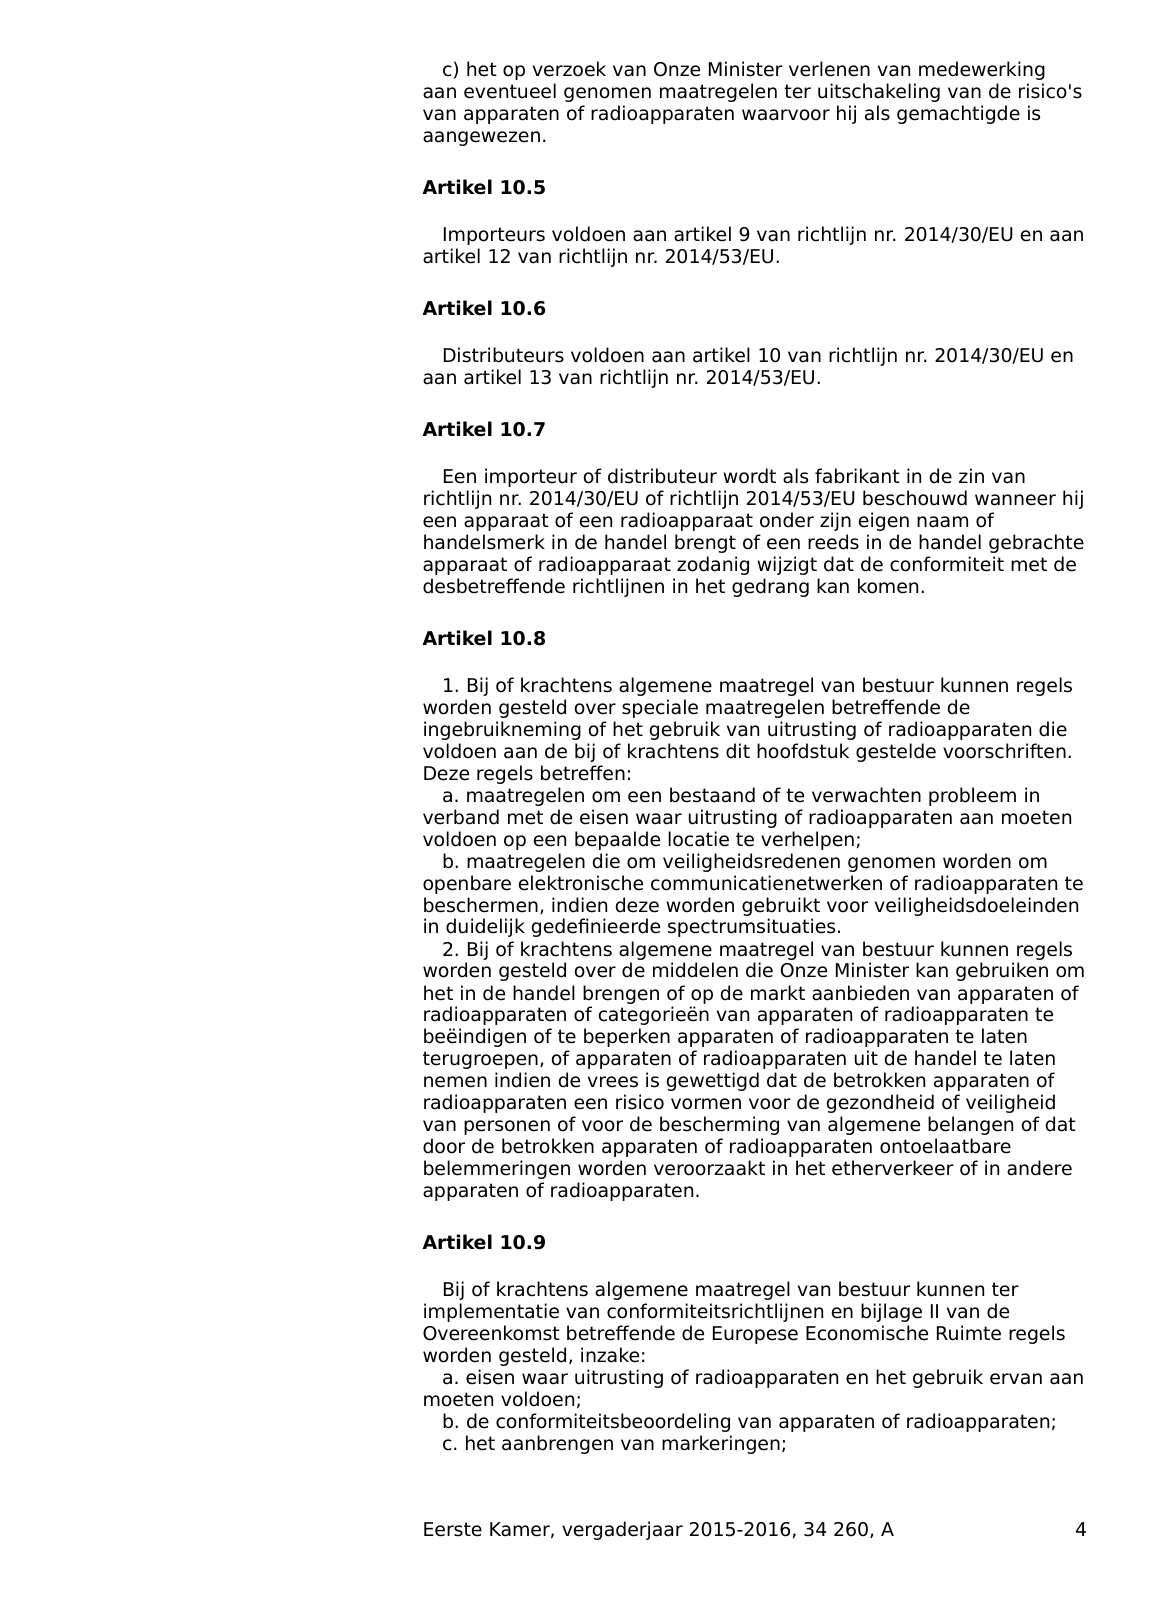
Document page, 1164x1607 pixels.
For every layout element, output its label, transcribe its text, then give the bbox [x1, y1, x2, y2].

text Importeurs voldoen aan artikel 9 van richtlijn nr. 2014/30/EU en aan artikel 12 van richtlijn nr. 2014/53/EU. [422, 224, 1087, 268]
text b. de conformiteitsbeoordeling van apparaten of radioapparaten; [422, 1411, 1087, 1433]
text c) het op verzoek van Onze Minister verlenen van medewerking aan eventueel genomen maatregelen ter uitschakeling van de risico's van apparaten of radioapparaten waarvoor hij als gemachtigde is aangewezen. [422, 59, 1087, 147]
text Een importeur of distributeur wordt als fabrikant in de zin van richtlijn nr. 2014/30/EU of richtlijn 2014/53/EU beschouwd wanneer hij een apparaat of een radioapparaat onder zijn eigen naam of handelsmerk in de handel brengt of een reeds in de handel gebrachte apparaat of radioapparaat zodanig wijzigt dat de conformiteit met de desbetreffende richtlijnen in het gedrang kan komen. [422, 466, 1087, 598]
subtitle Artikel 10.7 [422, 419, 1087, 441]
text c. het aanbrengen van markeringen; [422, 1433, 1087, 1455]
text Bij of krachtens algemene maatregel van bestuur kunnen ter implementatie van conformiteitsrichtlijnen en bijlage II van de Overeenkomst betreffende de Europese Economische Ruimte regels worden gesteld, inzake: [422, 1279, 1087, 1367]
text b. maatregelen die om veiligheidsredenen genomen worden om openbare elektronische communicatienetwerken of radioapparaten te beschermen, indien deze worden gebruikt voor veiligheidsdoeleinden in duidelijk gedefinieerde spectrumsituaties. [422, 851, 1087, 938]
text a. maatregelen om een bestaand of te verwachten probleem in verband met de eisen waar uitrusting of radioapparaten aan moeten voldoen op een bepaalde locatie te verhelpen; [422, 784, 1087, 851]
subtitle Artikel 10.5 [422, 177, 1087, 199]
subtitle Artikel 10.9 [422, 1232, 1087, 1254]
subtitle Artikel 10.8 [422, 628, 1087, 650]
subtitle Artikel 10.6 [422, 298, 1087, 320]
text 2. Bij of krachtens algemene maatregel van bestuur kunnen regels worden gesteld over de middelen die Onze Minister kan gebruiken om het in de handel brengen of op de markt aanbieden van apparaten of radioapparaten of categorieën van apparaten of radioapparaten te beëindigen of te beperken apparaten of radioapparaten te laten terugroepen, of apparaten of radioapparaten uit de handel te laten nemen indien de vrees is gewettigd dat de betrokken apparaten of radioapparaten een risico vormen voor de gezondheid of veiligheid van personen of voor de bescherming van algemene belangen of dat door de betrokken apparaten of radioapparaten ontoelaatbare belemmeringen worden veroorzaakt in het etherverkeer of in andere apparaten of radioapparaten. [422, 938, 1087, 1202]
text a. eisen waar uitrusting of radioapparaten en het gebruik ervan aan moeten voldoen; [422, 1367, 1087, 1411]
text 1. Bij of krachtens algemene maatregel van bestuur kunnen regels worden gesteld over speciale maatregelen betreffende de ingebruikneming of het gebruik van uitrusting of radioapparaten die voldoen aan de bij of krachtens dit hoofdstuk gestelde voorschriften. Deze regels betreffen: [422, 675, 1087, 784]
text Distributeurs voldoen aan artikel 10 van richtlijn nr. 2014/30/EU en aan artikel 13 van richtlijn nr. 2014/53/EU. [422, 345, 1087, 389]
